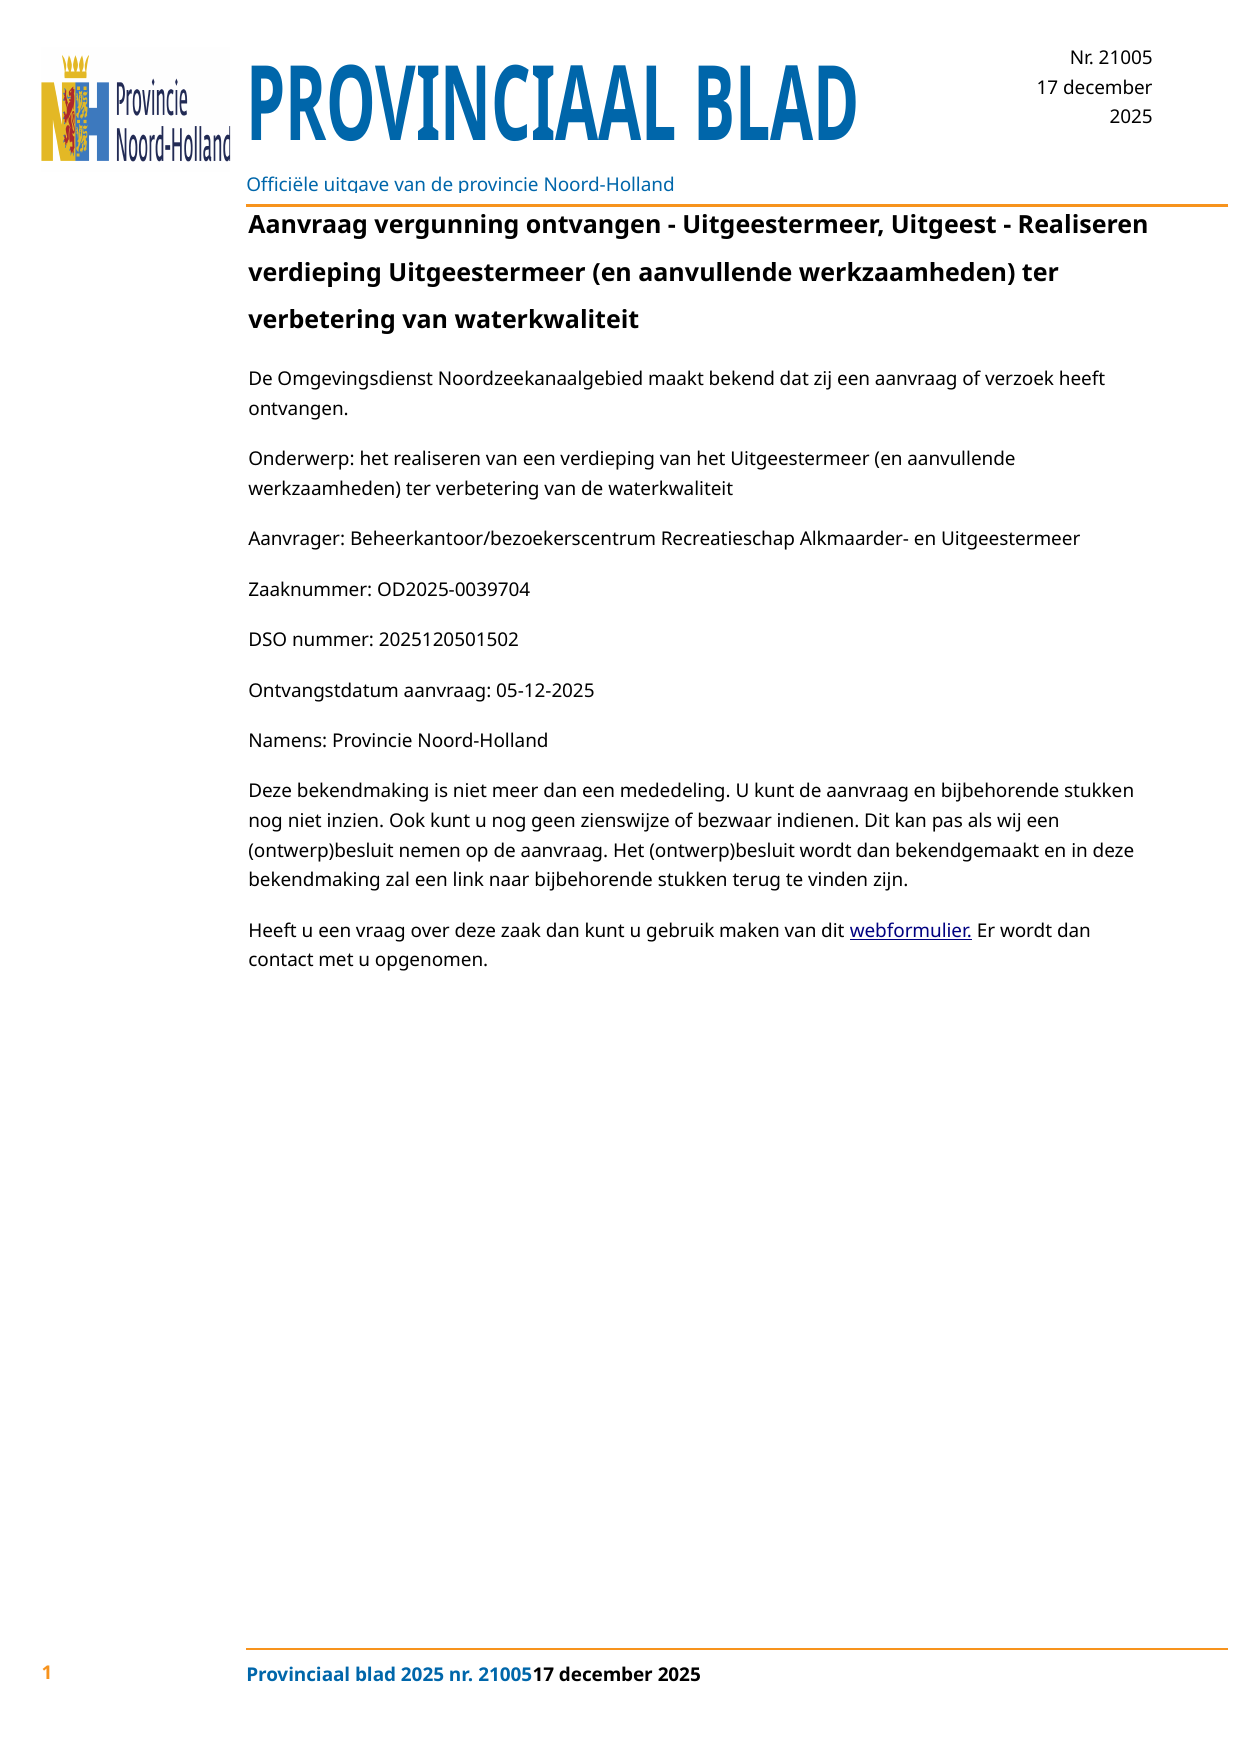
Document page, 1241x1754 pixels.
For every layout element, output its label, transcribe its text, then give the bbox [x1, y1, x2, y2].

text Zaaknummer: OD2025-0039704 [248, 576, 1152, 602]
text Aanvraag vergunning ontvangen - Uitgeestermeer, Uitgeest - Realiseren verdieping Uitgeestermeer (en aanvullende werkzaamheden) ter verbetering van waterkwaliteit [248, 207, 1152, 336]
text Namens: Provincie Noord-Holland [248, 727, 1152, 753]
text Onderwerp: het realiseren van een verdieping van het Uitgeestermeer (en aanvullende werkzaamheden) ter verbetering van de waterkwaliteit [248, 446, 1152, 501]
text Heeft u een vraag over deze zaak dan kunt u gebruik maken van dit webformulier. Er wordt dan contact met u opgenomen. [248, 917, 1152, 972]
text Deze bekendmaking is niet meer dan een mededeling. U kunt de aanvraag en bijbehorende stukken nog niet inzien. Ook kunt u nog geen zienswijze of bezwaar indienen. Dit kan pas als wij een (ontwerp)besluit nemen op de aanvraag. Het (ontwerp)besluit wordt dan bekendgemaakt en in deze bekendmaking zal een link naar bijbehorende stukken terug te vinden zijn. [248, 778, 1152, 892]
text De Omgevingsdienst Noordzeekanaalgebied maakt bekend dat zij een aanvraag of verzoek heeft ontvangen. [248, 366, 1152, 421]
text Ontvangstdatum aanvraag: 05-12-2025 [248, 677, 1152, 702]
text Aanvrager: Beheerkantoor/bezoekerscentrum Recreatieschap Alkmaarder- en Uitgeestermeer [248, 526, 1152, 551]
picture [41, 47, 231, 172]
text DSO nummer: 2025120501502 [248, 626, 1152, 652]
